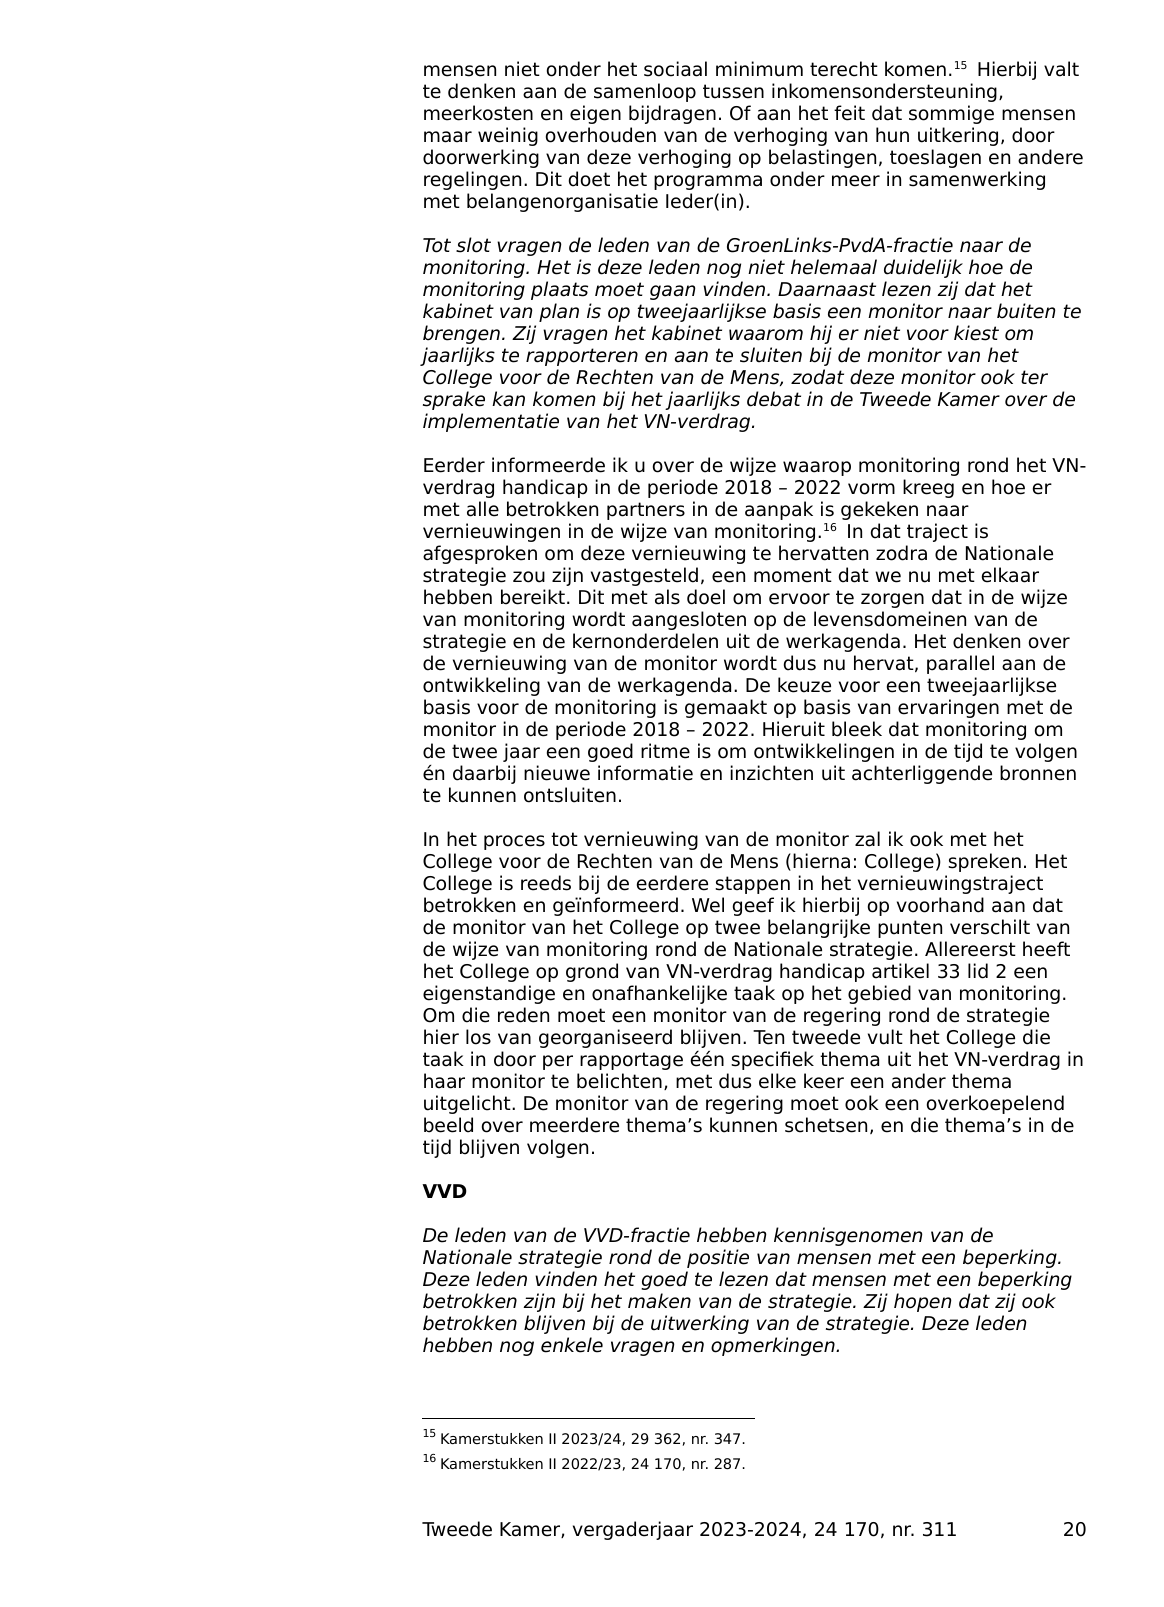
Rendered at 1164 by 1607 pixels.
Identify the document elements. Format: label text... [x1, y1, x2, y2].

text Kamerstukken II 2023/24, 29 362, nr. 347. [422, 1427, 1087, 1449]
text Kamerstukken II 2022/23, 24 170, nr. 287. [422, 1452, 1087, 1474]
subtitle VVD [422, 1181, 1087, 1203]
text Eerder informeerde ik u over de wijze waarop monitoring rond het VN-verdrag handicap in de periode 2018 – 2022 vorm kreeg en hoe er met alle betrokken partners in de aanpak is gekeken naar vernieuwingen in de wijze van monitoring. In dat traject is afgesproken om deze vernieuwing te hervatten zodra de Nationale strategie zou zijn vastgesteld, een moment dat we nu met elkaar hebben bereikt. Dit met als doel om ervoor te zorgen dat in de wijze van monitoring wordt aangesloten op de levensdomeinen van de strategie en de kernonderdelen uit de werkagenda. Het denken over de vernieuwing van de monitor wordt dus nu hervat, parallel aan de ontwikkeling van de werkagenda. De keuze voor een tweejaarlijkse basis voor de monitoring is gemaakt op basis van ervaringen met de monitor in de periode 2018 – 2022. Hieruit bleek dat monitoring om de twee jaar een goed ritme is om ontwikkelingen in de tijd te volgen én daarbij nieuwe informatie en inzichten uit achterliggende bronnen te kunnen ontsluiten. [422, 455, 1087, 807]
text Tot slot vragen de leden van de GroenLinks-PvdA-fractie naar de monitoring. Het is deze leden nog niet helemaal duidelijk hoe de monitoring plaats moet gaan vinden. Daarnaast lezen zij dat het kabinet van plan is op tweejaarlijkse basis een monitor naar buiten te brengen. Zij vragen het kabinet waarom hij er niet voor kiest om jaarlijks te rapporteren en aan te sluiten bij de monitor van het College voor de Rechten van de Mens, zodat deze monitor ook ter sprake kan komen bij het jaarlijks debat in de Tweede Kamer over de implementatie van het VN-verdrag. [422, 235, 1087, 433]
text De leden van de VVD-fractie hebben kennisgenomen van de Nationale strategie rond de positie van mensen met een beperking. Deze leden vinden het goed te lezen dat mensen met een beperking betrokken zijn bij het maken van de strategie. Zij hopen dat zij ook betrokken blijven bij de uitwerking van de strategie. Deze leden hebben nog enkele vragen en opmerkingen. [422, 1225, 1087, 1357]
text In het proces tot vernieuwing van de monitor zal ik ook met het College voor de Rechten van de Mens (hierna: College) spreken. Het College is reeds bij de eerdere stappen in het vernieuwingstraject betrokken en geïnformeerd. Wel geef ik hierbij op voorhand aan dat de monitor van het College op twee belangrijke punten verschilt van de wijze van monitoring rond de Nationale strategie. Allereerst heeft het College op grond van VN-verdrag handicap artikel 33 lid 2 een eigenstandige en onafhankelijke taak op het gebied van monitoring. Om die reden moet een monitor van de regering rond de strategie hier los van georganiseerd blijven. Ten tweede vult het College die taak in door per rapportage één specifiek thema uit het VN-verdrag in haar monitor te belichten, met dus elke keer een ander thema uitgelicht. De monitor van de regering moet ook een overkoepelend beeld over meerdere thema’s kunnen schetsen, en die thema’s in de tijd blijven volgen. [422, 829, 1087, 1159]
text mensen niet onder het sociaal minimum terecht komen. Hierbij valt te denken aan de samenloop tussen inkomensondersteuning, meerkosten en eigen bijdragen. Of aan het feit dat sommige mensen maar weinig overhouden van de verhoging van hun uitkering, door doorwerking van deze verhoging op belastingen, toeslagen en andere regelingen. Dit doet het programma onder meer in samenwerking met belangenorganisatie Ieder(in). [422, 59, 1087, 213]
